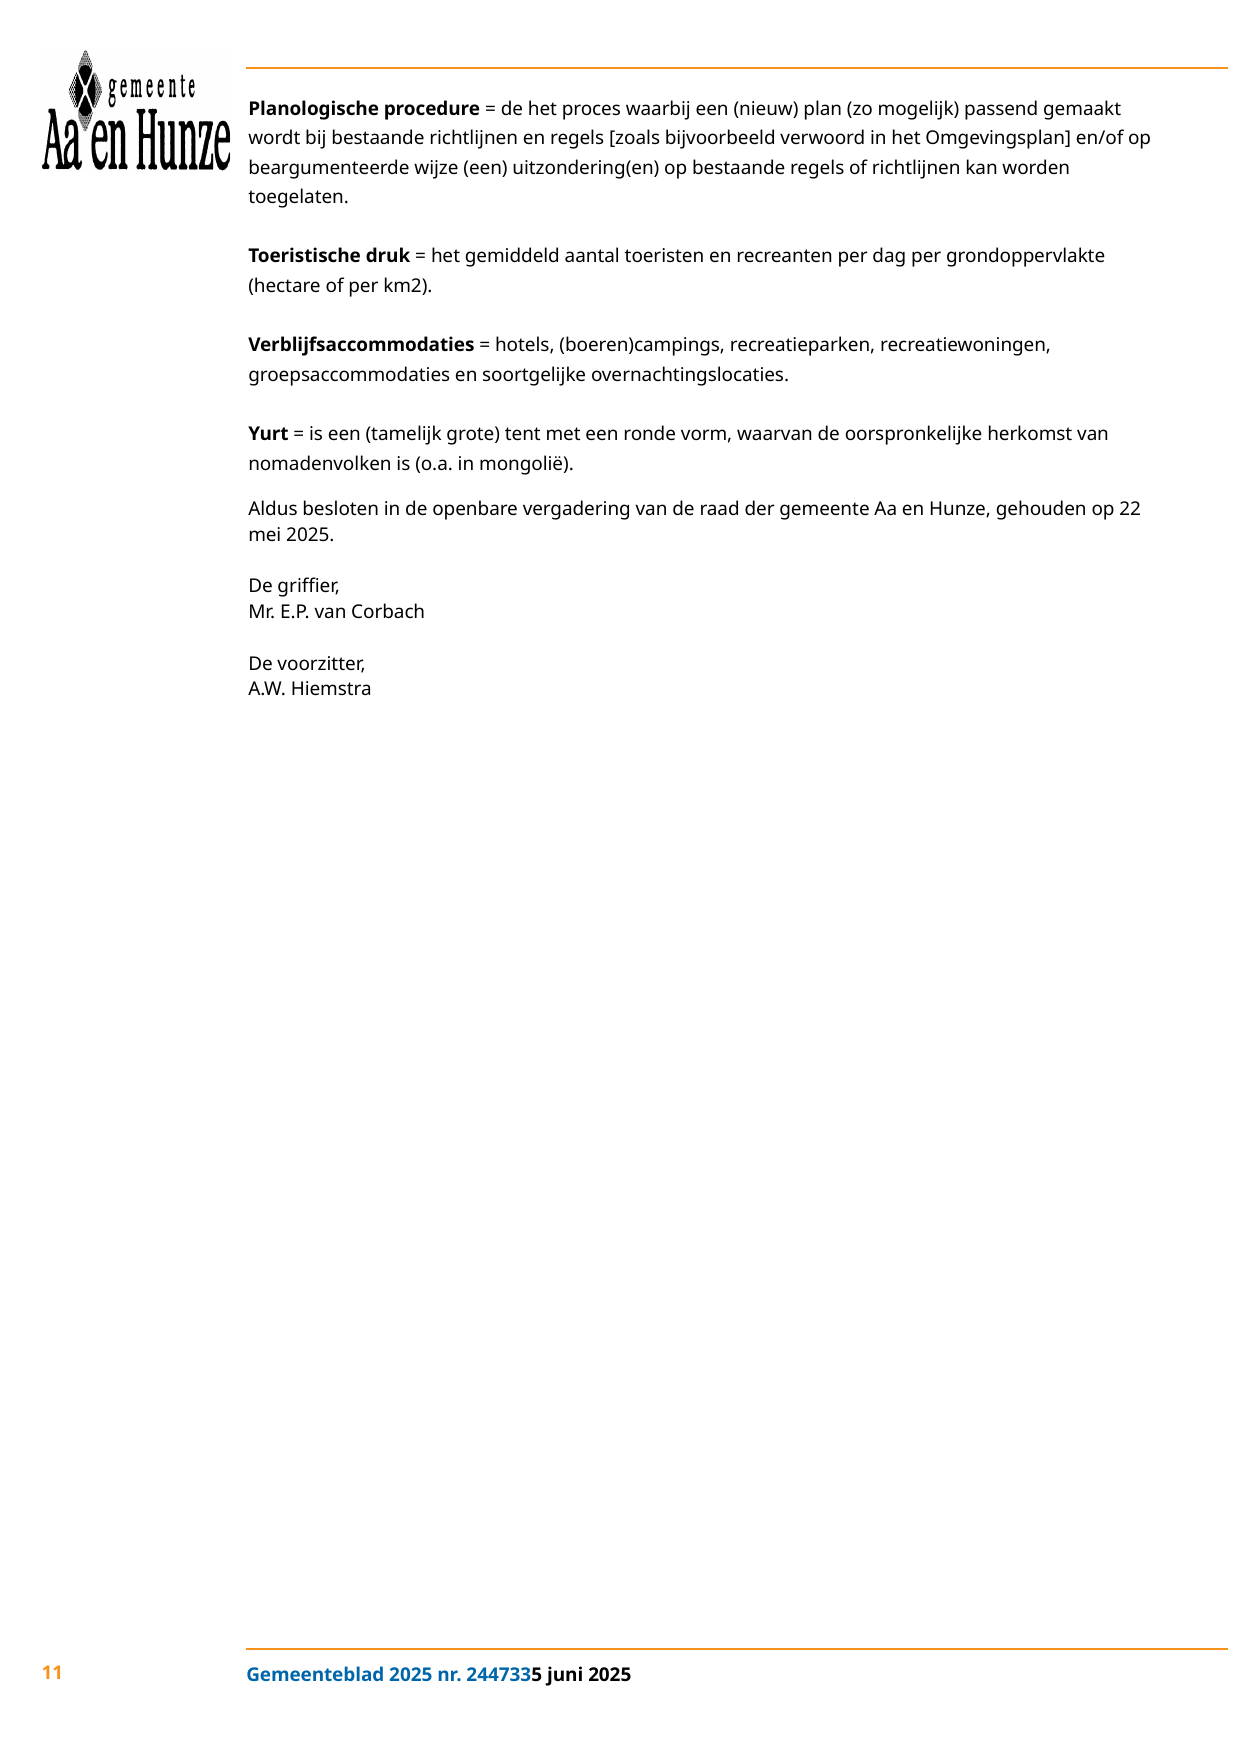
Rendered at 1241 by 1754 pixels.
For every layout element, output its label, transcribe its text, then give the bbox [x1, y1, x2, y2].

text De voorzitter, [248, 650, 1152, 676]
text Planologische procedure = de het proces waarbij een (nieuw) plan (zo mogelijk) passend gemaakt wordt bij bestaande richtlijnen en regels [zoals bijvoorbeeld verwoord in het Omgevingsplan] en/of op beargumenteerde wijze (een) uitzondering(en) op bestaande regels of richtlijnen kan worden toegelaten. [248, 95, 1152, 209]
picture [41, 47, 231, 172]
text Toeristische druk = het gemiddeld aantal toeristen en recreanten per dag per grondoppervlakte (hectare of per km2). [248, 243, 1152, 298]
text Yurt = is een (tamelijk grote) tent met een ronde vorm, waarvan de oorspronkelijke herkomst van nomadenvolken is (o.a. in mongolië). [248, 420, 1152, 476]
text Aldus besloten in de openbare vergadering van de raad der gemeente Aa en Hunze, gehouden op 22 mei 2025. [248, 495, 1152, 547]
text Mr. E.P. van Corbach [248, 598, 1152, 624]
text De griffier, [248, 573, 1152, 598]
text A.W. Hiemstra [248, 676, 1152, 701]
text Verblijfsaccommodaties = hotels, (boeren)campings, recreatieparken, recreatiewoningen, groepsaccommodaties en soortgelijke overnachtingslocaties. [248, 331, 1152, 387]
